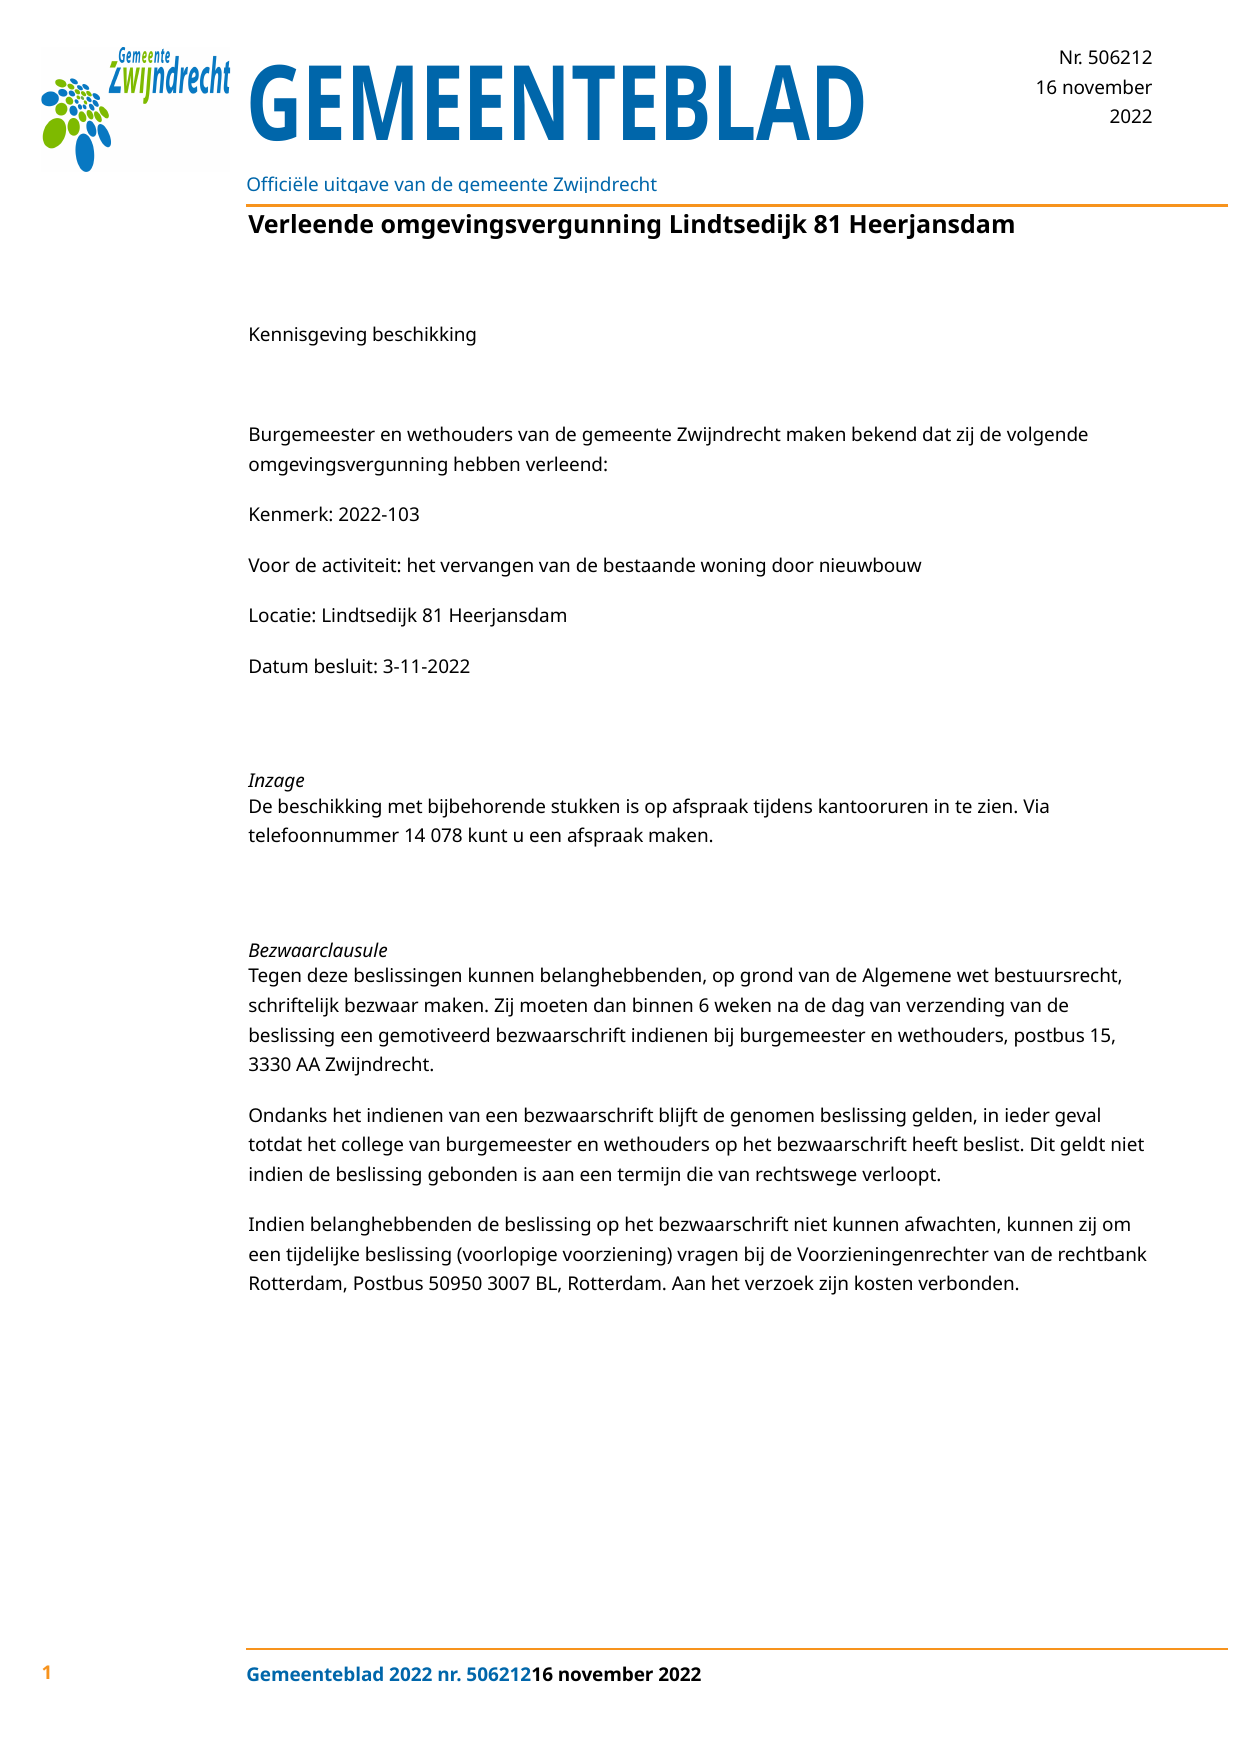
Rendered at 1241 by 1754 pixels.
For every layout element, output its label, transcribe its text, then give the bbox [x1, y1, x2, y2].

text Inzage [248, 767, 1152, 793]
text Tegen deze beslissingen kunnen belanghebbenden, op grond van de Algemene wet bestuursrecht, schriftelijk bezwaar maken. Zij moeten dan binnen 6 weken na de dag van verzending van de beslissing een gemotiveerd bezwaarschrift indienen bij burgemeester en wethouders, postbus 15, 3330 AA Zwijndrecht. [248, 963, 1152, 1077]
text Locatie: Lindtsedijk 81 Heerjansdam [248, 602, 1152, 628]
text Bezwaarclausule [248, 937, 1152, 963]
text Kenmerk: 2022-103 [248, 502, 1152, 527]
text Verleende omgevingsvergunning Lindtsedijk 81 Heerjansdam [248, 207, 1152, 241]
text Voor de activiteit: het vervangen van de bestaande woning door nieuwbouw [248, 552, 1152, 578]
text Indien belanghebbenden de beslissing op het bezwaarschrift niet kunnen afwachten, kunnen zij om een tijdelijke beslissing (voorlopige voorziening) vragen bij de Voorzieningenrechter van de rechtbank Rotterdam, Postbus 50950 3007 BL, Rotterdam. Aan het verzoek zijn kosten verbonden. [248, 1211, 1152, 1296]
text Kennisgeving beschikking [248, 321, 1152, 346]
text Datum besluit: 3-11-2022 [248, 653, 1152, 678]
text Ondanks het indienen van een bezwaarschrift blijft de genomen beslissing gelden, in ieder geval totdat het college van burgemeester en wethouders op het bezwaarschrift heeft beslist. Dit geldt niet indien de beslissing gebonden is aan een termijn die van rechtswege verloopt. [248, 1102, 1152, 1187]
picture [41, 47, 231, 172]
text De beschikking met bijbehorende stukken is op afspraak tijdens kantooruren in te zien. Via telefoonnummer 14 078 kunt u een afspraak maken. [248, 793, 1152, 848]
text Burgemeester en wethouders van de gemeente Zwijndrecht maken bekend dat zij de volgende omgevingsvergunning hebben verleend: [248, 422, 1152, 477]
